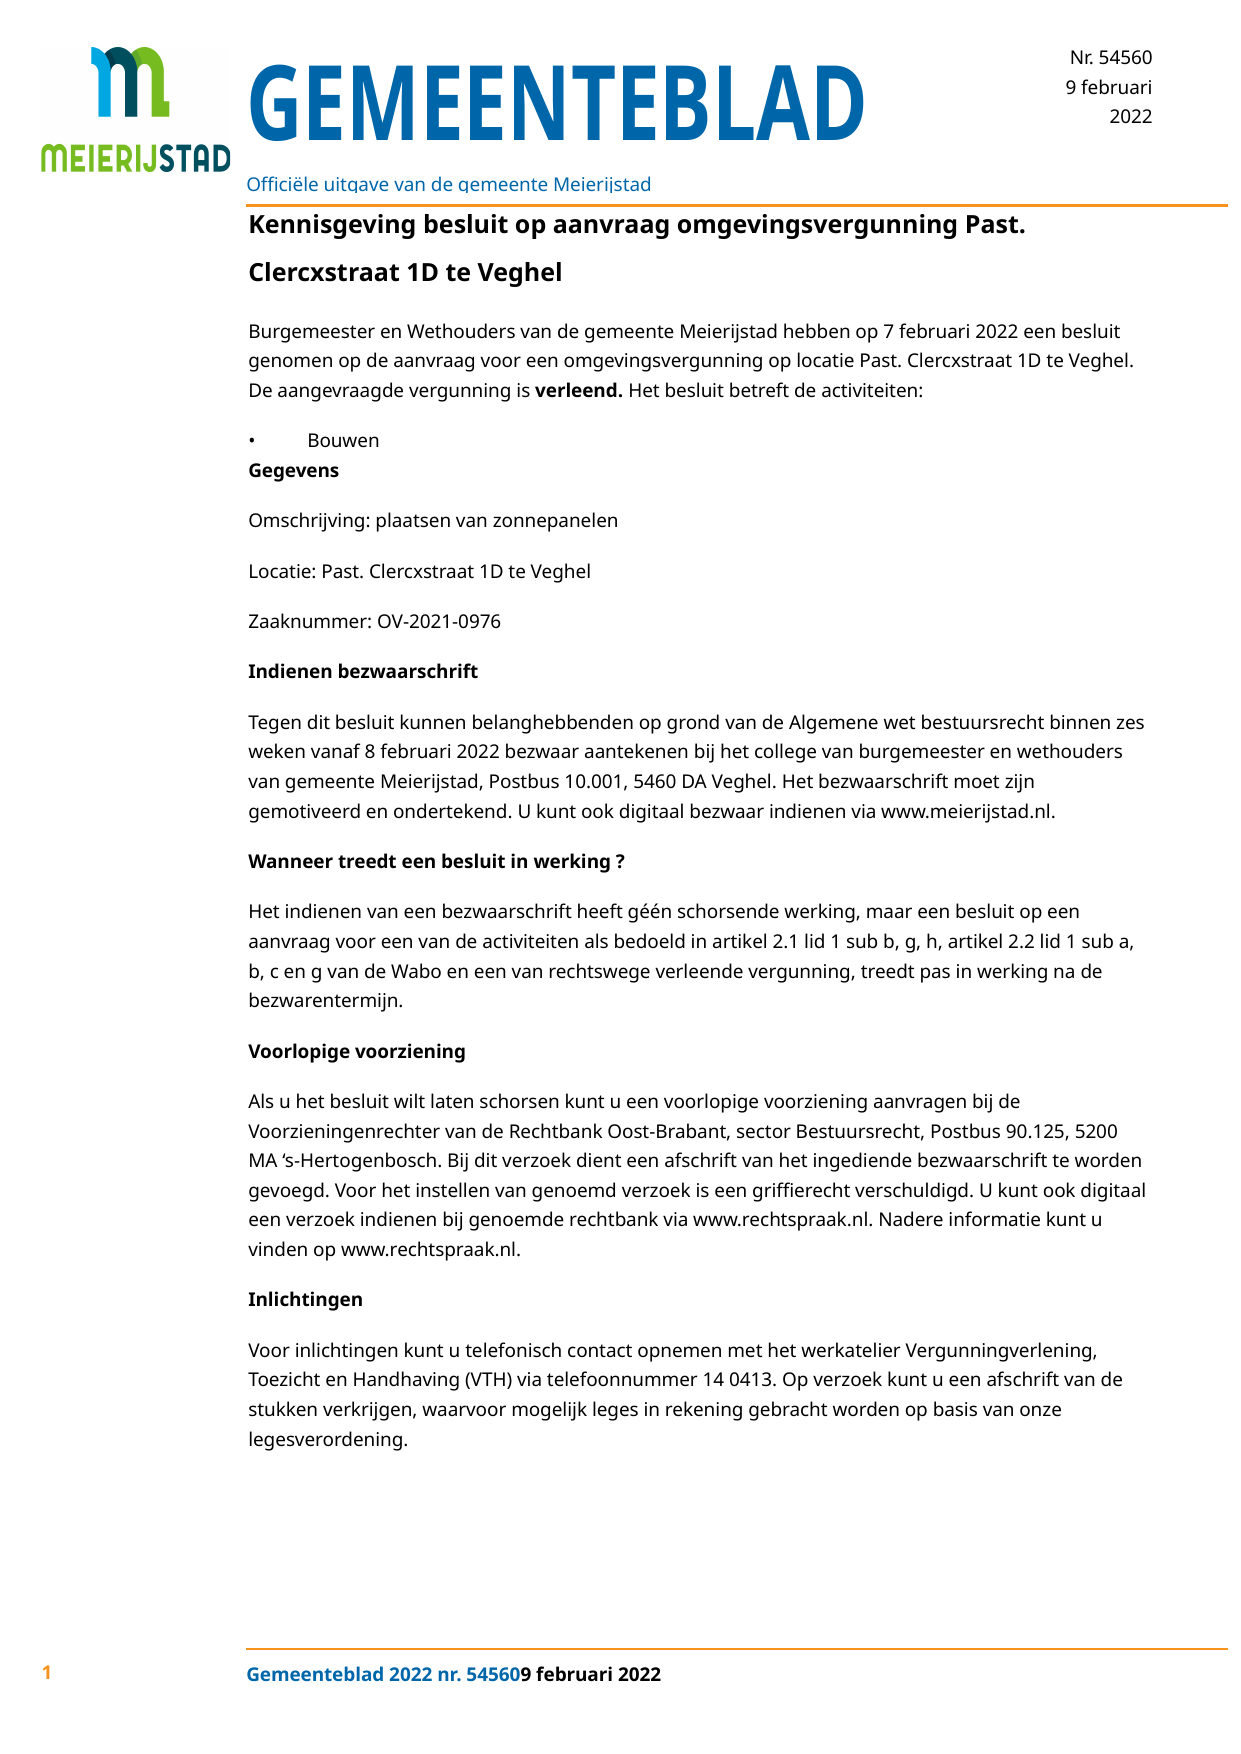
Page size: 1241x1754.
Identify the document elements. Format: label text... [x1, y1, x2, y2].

text Zaaknummer: OV-2021-0976 [248, 608, 1152, 634]
text Tegen dit besluit kunnen belanghebbenden op grond van de Algemene wet bestuursrecht binnen zes weken vanaf 8 februari 2022 bezwaar aantekenen bij het college van burgemeester en wethouders van gemeente Meierijstad, Postbus 10.001, 5460 DA Veghel. Het bezwaarschrift moet zijn gemotiveerd en ondertekend. U kunt ook digitaal bezwaar indienen via www.meierijstad.nl. [248, 709, 1152, 824]
list Bouwen [248, 427, 1152, 453]
text Indienen bezwaarschrift [248, 659, 1152, 684]
text Locatie: Past. Clercxstraat 1D te Veghel [248, 558, 1152, 584]
text Wanneer treedt een besluit in werking ? [248, 848, 1152, 874]
text Kennisgeving besluit op aanvraag omgevingsvergunning Past. Clercxstraat 1D te Veghel [248, 207, 1152, 288]
text Voor inlichtingen kunt u telefonisch contact opnemen met het werkatelier Vergunningverlening, Toezicht en Handhaving (VTH) via telefoonnummer 14 0413. Op verzoek kunt u een afschrift van de stukken verkrijgen, waarvoor mogelijk leges in rekening gebracht worden op basis van onze legesverordening. [248, 1337, 1152, 1452]
text Burgemeester en Wethouders van de gemeente Meierijstad hebben op 7 februari 2022 een besluit genomen op de aanvraag voor een omgevingsvergunning op locatie Past. Clercxstraat 1D te Veghel. De aangevraagde vergunning is verleend. Het besluit betreft de activiteiten: [248, 318, 1152, 403]
text Als u het besluit wilt laten schorsen kunt u een voorlopige voorziening aanvragen bij de Voorzieningenrechter van de Rechtbank Oost-Brabant, sector Bestuursrecht, Postbus 90.125, 5200 MA ‘s-Hertogenbosch. Bij dit verzoek dient een afschrift van het ingediende bezwaarschrift te worden gevoegd. Voor het instellen van genoemd verzoek is een griffierecht verschuldigd. U kunt ook digitaal een verzoek indienen bij genoemde rechtbank via www.rechtspraak.nl. Nadere informatie kunt u vinden op www.rechtspraak.nl. [248, 1088, 1152, 1262]
text Inlichtingen [248, 1287, 1152, 1312]
picture [41, 47, 231, 172]
text Omschrijving: plaatsen van zonnepanelen [248, 507, 1152, 533]
text Voorlopige voorziening [248, 1038, 1152, 1064]
text Het indienen van een bezwaarschrift heeft géén schorsende werking, maar een besluit op een aanvraag voor een van de activiteiten als bedoeld in artikel 2.1 lid 1 sub b, g, h, artikel 2.2 lid 1 sub a, b, c en g van de Wabo en een van rechtswege verleende vergunning, treedt pas in werking na de bezwarentermijn. [248, 899, 1152, 1013]
text Gegevens [248, 457, 1152, 483]
